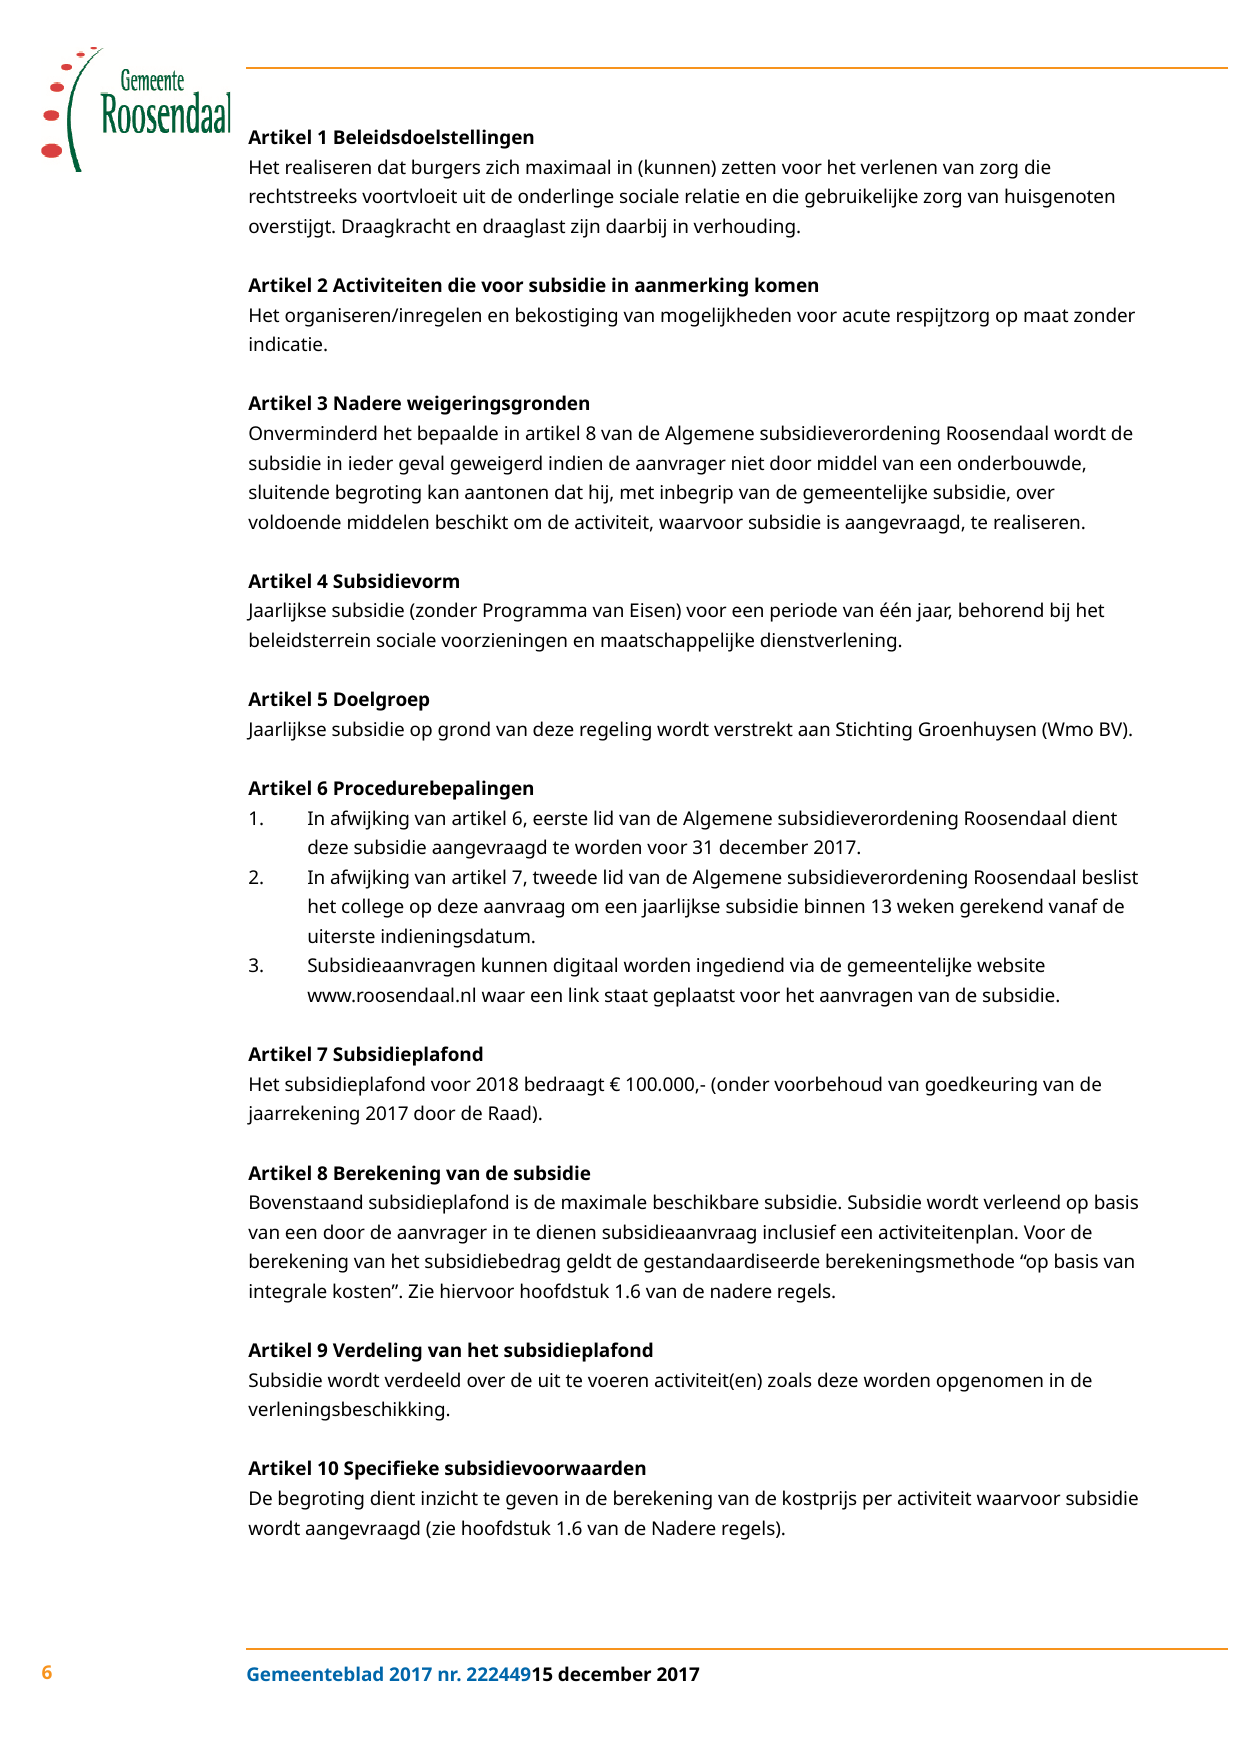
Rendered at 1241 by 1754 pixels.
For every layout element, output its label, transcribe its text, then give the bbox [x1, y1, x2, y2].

list In afwijking van artikel 6, eerste lid van de Algemene subsidieverordening Roosendaal dient deze subsidie aangevraagd te worden voor 31 december 2017. [248, 805, 1152, 860]
text Artikel 4 Subsidievorm [248, 568, 1152, 594]
text Jaarlijkse subsidie (zonder Programma van Eisen) voor een periode van één jaar, behorend bij het beleidsterrein sociale voorzieningen en maatschappelijke dienstverlening. [248, 598, 1152, 653]
text De begroting dient inzicht te geven in de berekening van de kostprijs per activiteit waarvoor subsidie wordt aangevraagd (zie hoofdstuk 1.6 van de Nadere regels). [248, 1485, 1152, 1541]
picture [41, 47, 231, 172]
text Artikel 7 Subsidieplafond [248, 1041, 1152, 1067]
list In afwijking van artikel 7, tweede lid van de Algemene subsidieverordening Roosendaal beslist het college op deze aanvraag om een jaarlijkse subsidie binnen 13 weken gerekend vanaf de uiterste indieningsdatum. [248, 864, 1152, 949]
text Onverminderd het bepaalde in artikel 8 van de Algemene subsidieverordening Roosendaal wordt de subsidie in ieder geval geweigerd indien de aanvrager niet door middel van een onderbouwde, sluitende begroting kan aantonen dat hij, met inbegrip van de gemeentelijke subsidie, over voldoende middelen beschikt om de activiteit, waarvoor subsidie is aangevraagd, te realiseren. [248, 420, 1152, 535]
text Artikel 3 Nadere weigeringsgronden [248, 391, 1152, 416]
list Subsidieaanvragen kunnen digitaal worden ingediend via de gemeentelijke website www.roosendaal.nl waar een link staat geplaatst voor het aanvragen van de subsidie. [248, 953, 1152, 1008]
text Artikel 8 Berekening van de subsidie [248, 1160, 1152, 1186]
text Artikel 9 Verdeling van het subsidieplafond [248, 1337, 1152, 1363]
text Het realiseren dat burgers zich maximaal in (kunnen) zetten voor het verlenen van zorg die rechtstreeks voortvloeit uit de onderlinge sociale relatie en die gebruikelijke zorg van huisgenoten overstijgt. Draagkracht en draaglast zijn daarbij in verhouding. [248, 154, 1152, 239]
text Subsidie wordt verdeeld over de uit te voeren activiteit(en) zoals deze worden opgenomen in de verleningsbeschikking. [248, 1367, 1152, 1422]
text Artikel 6 Procedurebepalingen [248, 775, 1152, 801]
text Jaarlijkse subsidie op grond van deze regeling wordt verstrekt aan Stichting Groenhuysen (Wmo BV). [248, 716, 1152, 742]
text Artikel 2 Activiteiten die voor subsidie in aanmerking komen [248, 272, 1152, 298]
text Artikel 1 Beleidsdoelstellingen [248, 124, 1152, 150]
text Artikel 10 Specifieke subsidievoorwaarden [248, 1456, 1152, 1481]
text Het organiseren/inregelen en bekostiging van mogelijkheden voor acute respijtzorg op maat zonder indicatie. [248, 302, 1152, 357]
text Bovenstaand subsidieplafond is de maximale beschikbare subsidie. Subsidie wordt verleend op basis van een door de aanvrager in te dienen subsidieaanvraag inclusief een activiteitenplan. Voor de berekening van het subsidiebedrag geldt de gestandaardiseerde berekeningsmethode “op basis van integrale kosten”. Zie hiervoor hoofdstuk 1.6 van de nadere regels. [248, 1189, 1152, 1304]
text Het subsidieplafond voor 2018 bedraagt € 100.000,- (onder voorbehoud van goedkeuring van de jaarrekening 2017 door de Raad). [248, 1071, 1152, 1126]
text Artikel 5 Doelgroep [248, 686, 1152, 712]
